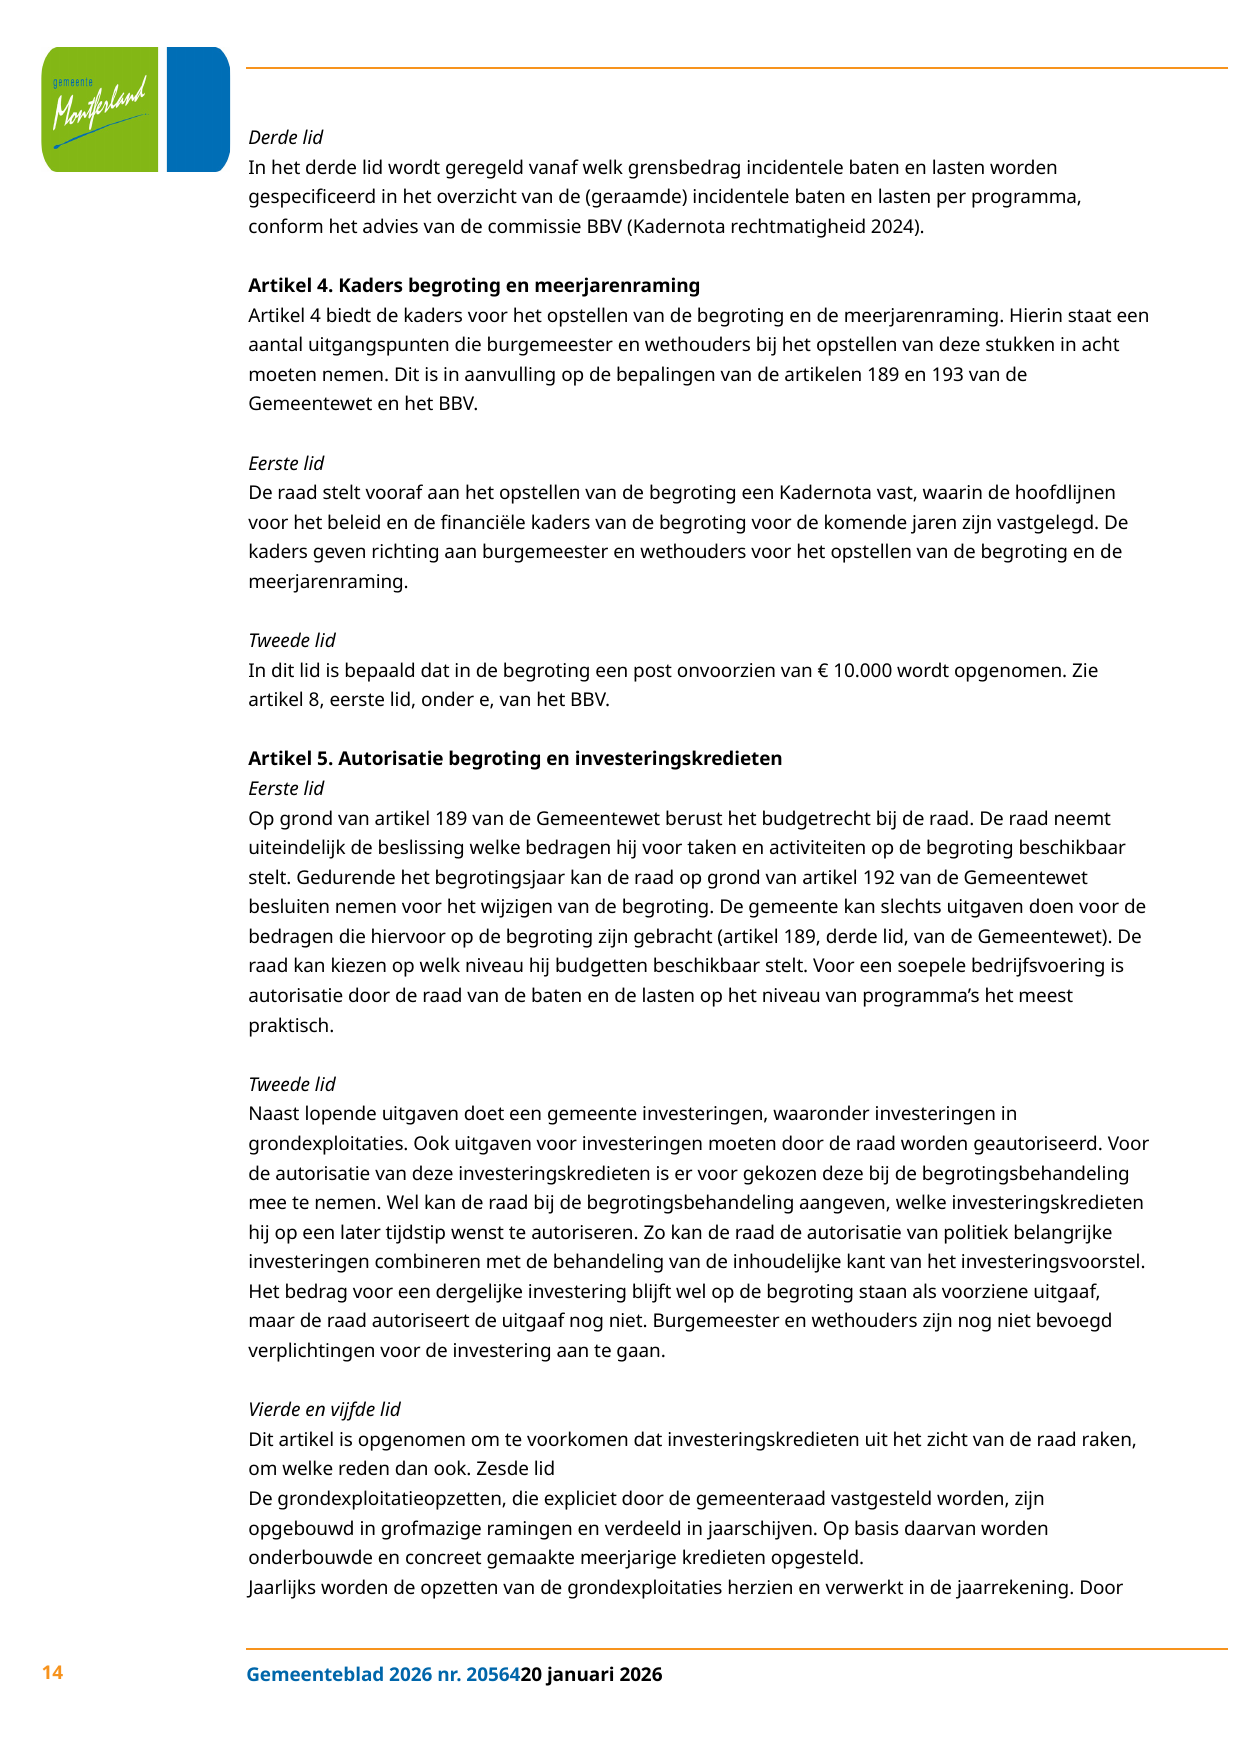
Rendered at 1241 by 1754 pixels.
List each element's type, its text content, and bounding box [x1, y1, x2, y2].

text Eerste lid [248, 450, 1152, 476]
text Derde lid [248, 124, 1152, 150]
text Tweede lid [248, 1071, 1152, 1097]
text Naast lopende uitgaven doet een gemeente investeringen, waaronder investeringen in grondexploitaties. Ook uitgaven voor investeringen moeten door de raad worden geautoriseerd. Voor de autorisatie van deze investeringskredieten is er voor gekozen deze bij de begrotingsbehandeling mee te nemen. Wel kan de raad bij de begrotingsbehandeling aangeven, welke investeringskredieten hij op een later tijdstip wenst te autoriseren. Zo kan de raad de autorisatie van politiek belangrijke investeringen combineren met de behandeling van de inhoudelijke kant van het investeringsvoorstel. Het bedrag voor een dergelijke investering blijft wel op de begroting staan als voorziene uitgaaf, maar de raad autoriseert de uitgaaf nog niet. Burgemeester en wethouders zijn nog niet bevoegd verplichtingen voor de investering aan te gaan. [248, 1101, 1152, 1363]
text Vierde en vijfde lid [248, 1396, 1152, 1422]
text Dit artikel is opgenomen om te voorkomen dat investeringskredieten uit het zicht van de raad raken, om welke reden dan ook. Zesde lid [248, 1426, 1152, 1481]
text Jaarlijks worden de opzetten van de grondexploitaties herzien en verwerkt in de jaarrekening. Door [248, 1574, 1152, 1600]
text Artikel 4. Kaders begroting en meerjarenraming [248, 272, 1152, 298]
picture [41, 47, 231, 172]
text Artikel 5. Autorisatie begroting en investeringskredieten [248, 746, 1152, 771]
text Tweede lid [248, 627, 1152, 653]
text De raad stelt vooraf aan het opstellen van de begroting een Kadernota vast, waarin de hoofdlijnen voor het beleid en de financiële kaders van de begroting voor de komende jaren zijn vastgelegd. De kaders geven richting aan burgemeester en wethouders voor het opstellen van de begroting en de meerjarenraming. [248, 479, 1152, 594]
text De grondexploitatieopzetten, die expliciet door de gemeenteraad vastgesteld worden, zijn opgebouwd in grofmazige ramingen en verdeeld in jaarschijven. Op basis daarvan worden onderbouwde en concreet gemaakte meerjarige kredieten opgesteld. [248, 1485, 1152, 1570]
text Eerste lid [248, 775, 1152, 801]
text Artikel 4 biedt de kaders voor het opstellen van de begroting en de meerjarenraming. Hierin staat een aantal uitgangspunten die burgemeester en wethouders bij het opstellen van deze stukken in acht moeten nemen. Dit is in aanvulling op de bepalingen van de artikelen 189 en 193 van de Gemeentewet en het BBV. [248, 302, 1152, 416]
text Op grond van artikel 189 van de Gemeentewet berust het budgetrecht bij de raad. De raad neemt uiteindelijk de beslissing welke bedragen hij voor taken en activiteiten op de begroting beschikbaar stelt. Gedurende het begrotingsjaar kan de raad op grond van artikel 192 van de Gemeentewet besluiten nemen voor het wijzigen van de begroting. De gemeente kan slechts uitgaven doen voor de bedragen die hiervoor op de begroting zijn gebracht (artikel 189, derde lid, van de Gemeentewet). De raad kan kiezen op welk niveau hij budgetten beschikbaar stelt. Voor een soepele bedrijfsvoering is autorisatie door de raad van de baten en de lasten op het niveau van programma’s het meest praktisch. [248, 805, 1152, 1038]
text In het derde lid wordt geregeld vanaf welk grensbedrag incidentele baten en lasten worden gespecificeerd in het overzicht van de (geraamde) incidentele baten en lasten per programma, conform het advies van de commissie BBV (Kadernota rechtmatigheid 2024). [248, 154, 1152, 239]
text In dit lid is bepaald dat in de begroting een post onvoorzien van € 10.000 wordt opgenomen. Zie artikel 8, eerste lid, onder e, van het BBV. [248, 657, 1152, 712]
